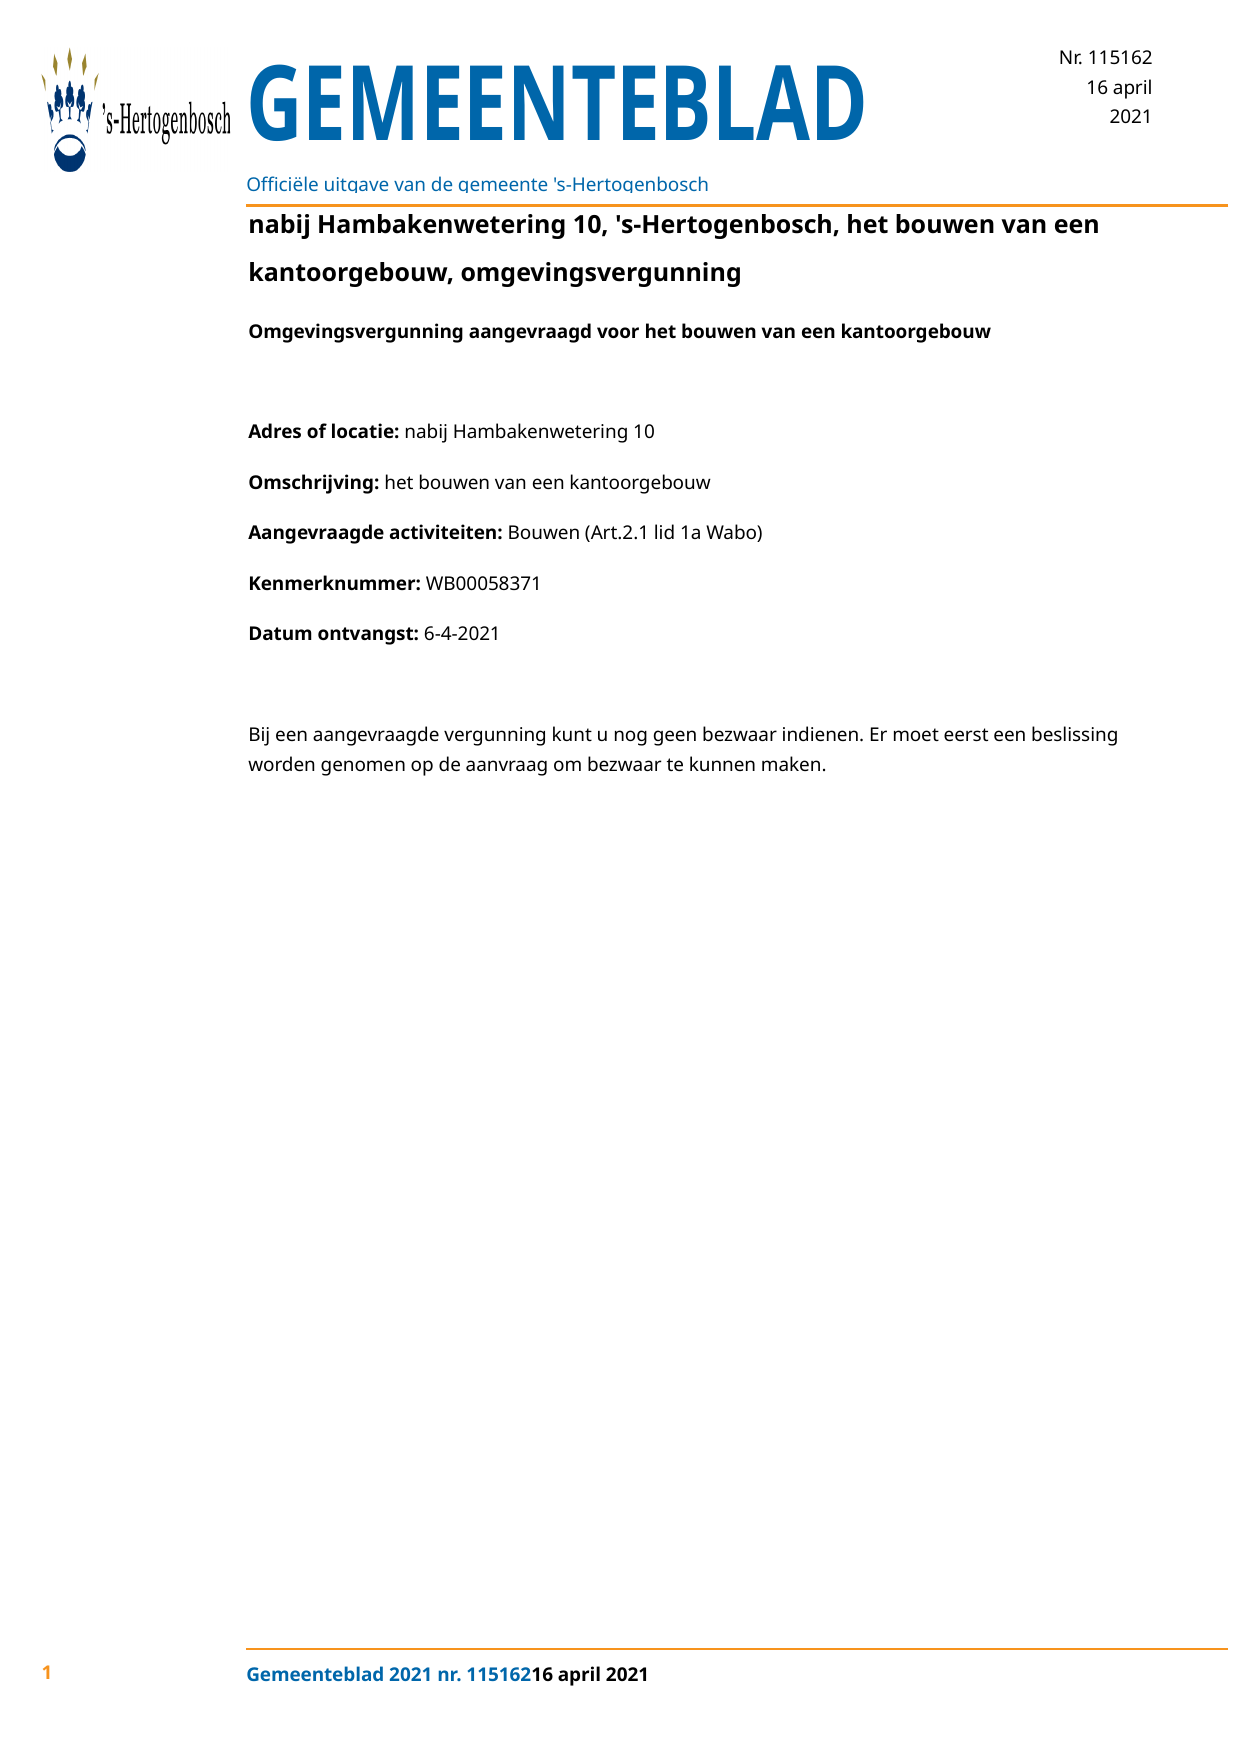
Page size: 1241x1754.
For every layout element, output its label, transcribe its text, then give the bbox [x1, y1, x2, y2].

text Datum ontvangst: 6-4-2021 [248, 620, 1152, 646]
picture [41, 47, 231, 172]
text Omgevingsvergunning aangevraagd voor het bouwen van een kantoorgebouw [248, 318, 1152, 344]
text Aangevraagde activiteiten: Bouwen (Art.2.1 lid 1a Wabo) [248, 519, 1152, 545]
text Kenmerknummer: WB00058371 [248, 570, 1152, 596]
text Omschrijving: het bouwen van een kantoorgebouw [248, 469, 1152, 495]
text nabij Hambakenwetering 10, 's-Hertogenbosch, het bouwen van een kantoorgebouw, omgevingsvergunning [248, 207, 1152, 288]
text Adres of locatie: nabij Hambakenwetering 10 [248, 419, 1152, 444]
text Bij een aangevraagde vergunning kunt u nog geen bezwaar indienen. Er moet eerst een beslissing worden genomen op de aanvraag om bezwaar te kunnen maken. [248, 721, 1152, 777]
